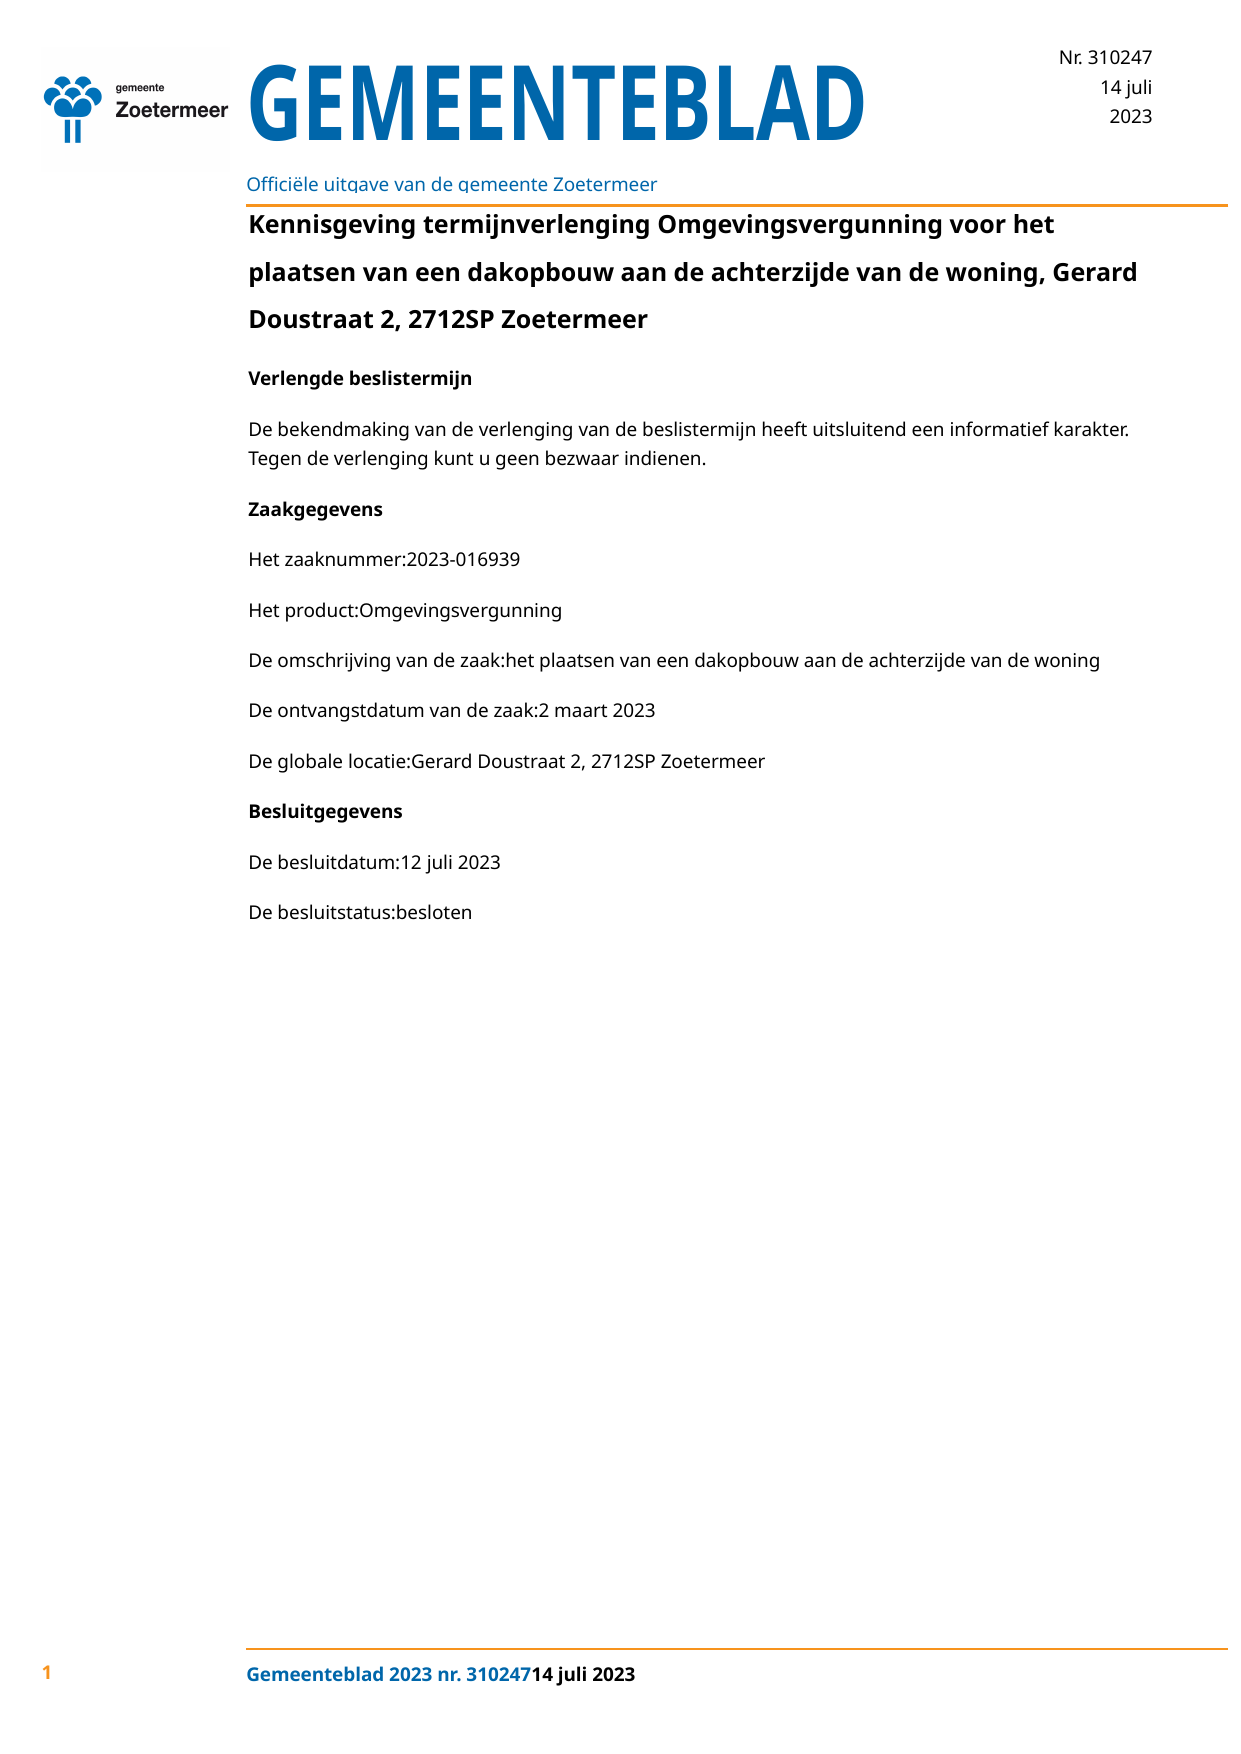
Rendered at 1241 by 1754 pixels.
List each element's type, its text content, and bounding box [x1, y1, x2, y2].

text De besluitdatum:12 juli 2023 [248, 849, 1152, 874]
text Verlengde beslistermijn [248, 366, 1152, 391]
text De globale locatie:Gerard Doustraat 2, 2712SP Zoetermeer [248, 748, 1152, 774]
text Kennisgeving termijnverlenging Omgevingsvergunning voor het plaatsen van een dakopbouw aan de achterzijde van de woning, Gerard Doustraat 2, 2712SP Zoetermeer [248, 207, 1152, 336]
text Het product:Omgevingsvergunning [248, 597, 1152, 622]
text De besluitstatus:besloten [248, 899, 1152, 925]
picture [41, 47, 231, 172]
text Besluitgegevens [248, 798, 1152, 824]
text Zaakgegevens [248, 496, 1152, 522]
text Het zaaknummer:2023-016939 [248, 546, 1152, 572]
text De bekendmaking van de verlenging van de beslistermijn heeft uitsluitend een informatief karakter. Tegen de verlenging kunt u geen bezwaar indienen. [248, 416, 1152, 471]
text De ontvangstdatum van de zaak:2 maart 2023 [248, 698, 1152, 723]
text De omschrijving van de zaak:het plaatsen van een dakopbouw aan de achterzijde van de woning [248, 647, 1152, 673]
